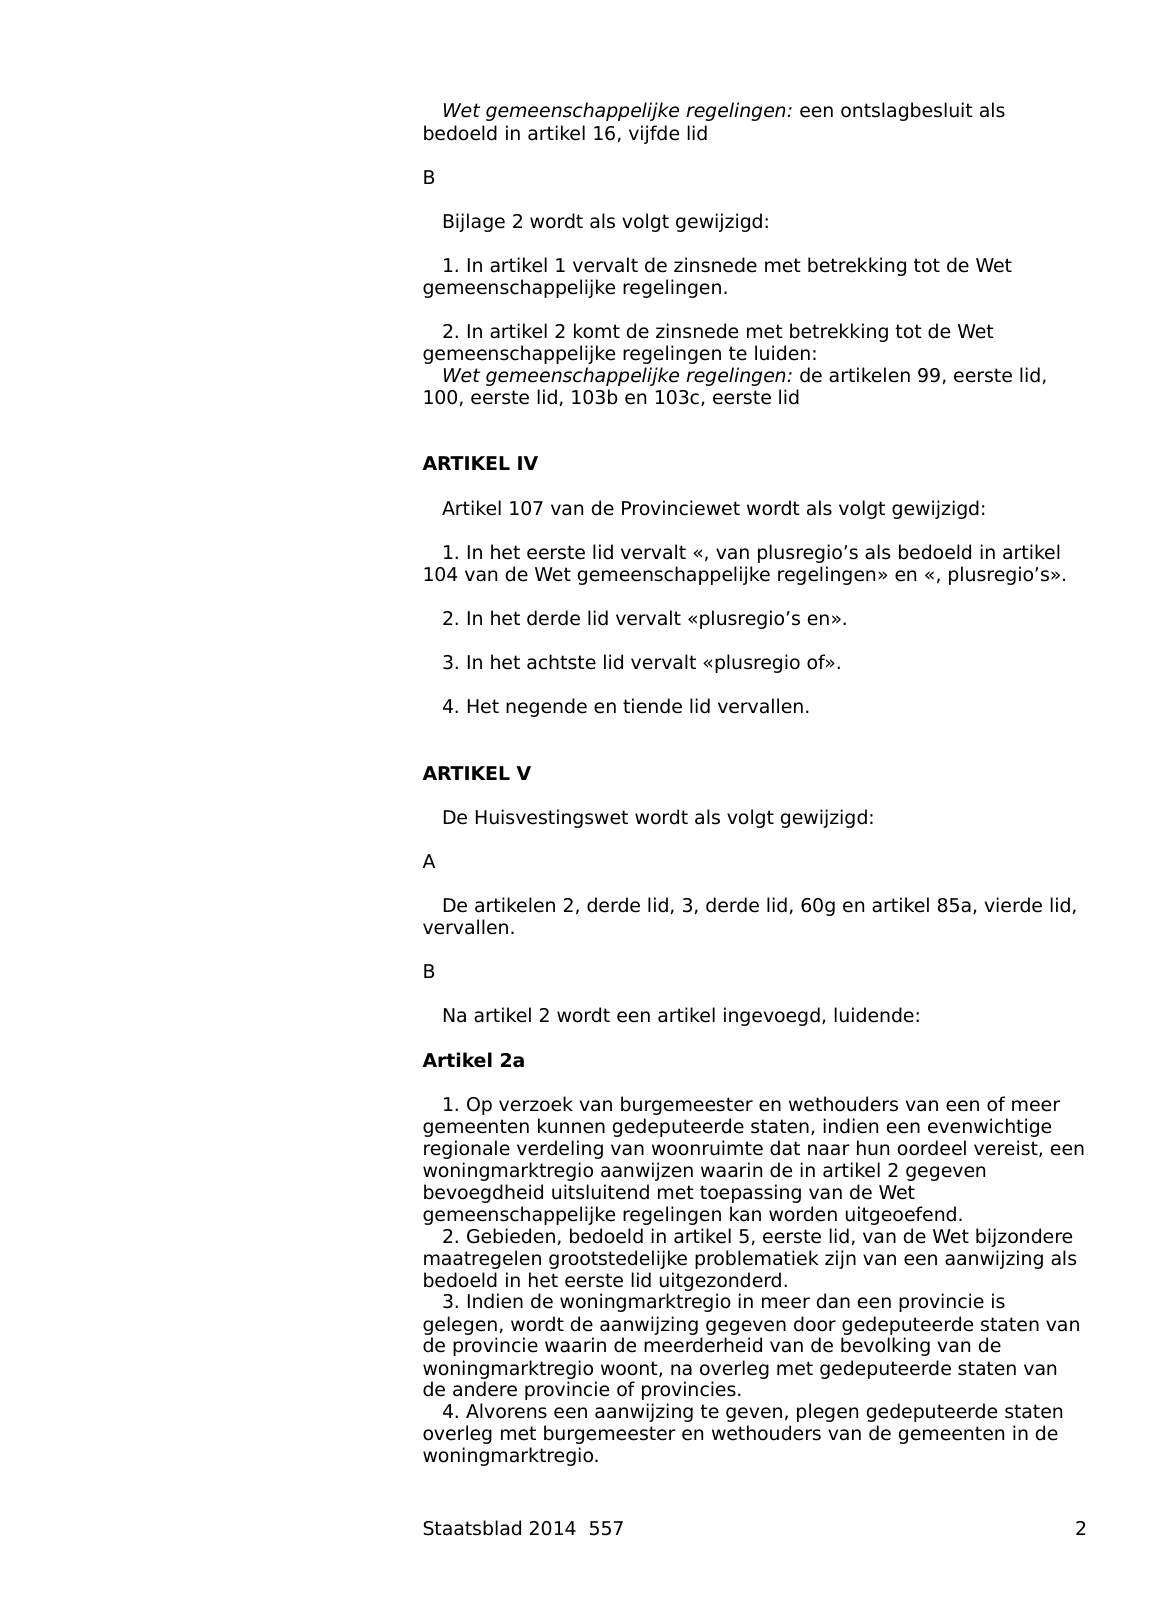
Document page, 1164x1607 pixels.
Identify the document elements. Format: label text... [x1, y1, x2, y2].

text Artikel 107 van de Provinciewet wordt als volgt gewijzigd: [422, 497, 1087, 519]
text 1. In het eerste lid vervalt «, van plusregio’s als bedoeld in artikel 104 van de Wet gemeenschappelijke regelingen» en «, plusregio’s». [422, 542, 1087, 586]
text Na artikel 2 wordt een artikel ingevoegd, luidende: [422, 1005, 1087, 1027]
text 1. In artikel 1 vervalt de zinsnede met betrekking tot de Wet gemeenschappelijke regelingen. [422, 255, 1087, 299]
text A [422, 851, 1087, 873]
text B [422, 167, 1087, 188]
text 4. Alvorens een aanwijzing te geven, plegen gedeputeerde staten overleg met burgemeester en wethouders van de gemeenten in de woningmarktregio. [422, 1401, 1087, 1467]
text 2. In artikel 2 komt de zinsnede met betrekking tot de Wet gemeenschappelijke regelingen te luiden: [422, 321, 1087, 365]
text Wet gemeenschappelijke regelingen: de artikelen 99, eerste lid, 100, eerste lid, 103b en 103c, eerste lid [422, 365, 1087, 409]
text De artikelen 2, derde lid, 3, derde lid, 60g en artikel 85a, vierde lid, vervallen. [422, 895, 1087, 939]
text 1. Op verzoek van burgemeester en wethouders van een of meer gemeenten kunnen gedeputeerde staten, indien een evenwichtige regionale verdeling van woonruimte dat naar hun oordeel vereist, een woningmarktregio aanwijzen waarin de in artikel 2 gegeven bevoegdheid uitsluitend met toepassing van de Wet gemeenschappelijke regelingen kan worden uitgeoefend. [422, 1094, 1087, 1226]
text 2. Gebieden, bedoeld in artikel 5, eerste lid, van de Wet bijzondere maatregelen grootstedelijke problematiek zijn van een aanwijzing als bedoeld in het eerste lid uitgezonderd. [422, 1226, 1087, 1291]
subtitle Artikel 2a [422, 1049, 1087, 1071]
subtitle ARTIKEL IV [422, 453, 1087, 475]
text Wet gemeenschappelijke regelingen: een ontslagbesluit als bedoeld in artikel 16, vijfde lid [422, 100, 1087, 144]
text Bijlage 2 wordt als volgt gewijzigd: [422, 211, 1087, 233]
text B [422, 961, 1087, 983]
text 3. Indien de woningmarktregio in meer dan een provincie is gelegen, wordt de aanwijzing gegeven door gedeputeerde staten van de provincie waarin de meerderheid van de bevolking van de woningmarktregio woont, na overleg met gedeputeerde staten van de andere provincie of provincies. [422, 1291, 1087, 1401]
text De Huisvestingswet wordt als volgt gewijzigd: [422, 807, 1087, 829]
text 3. In het achtste lid vervalt «plusregio of». [422, 652, 1087, 674]
text 4. Het negende en tiende lid vervallen. [422, 696, 1087, 718]
subtitle ARTIKEL V [422, 762, 1087, 784]
text 2. In het derde lid vervalt «plusregio’s en». [422, 608, 1087, 630]
